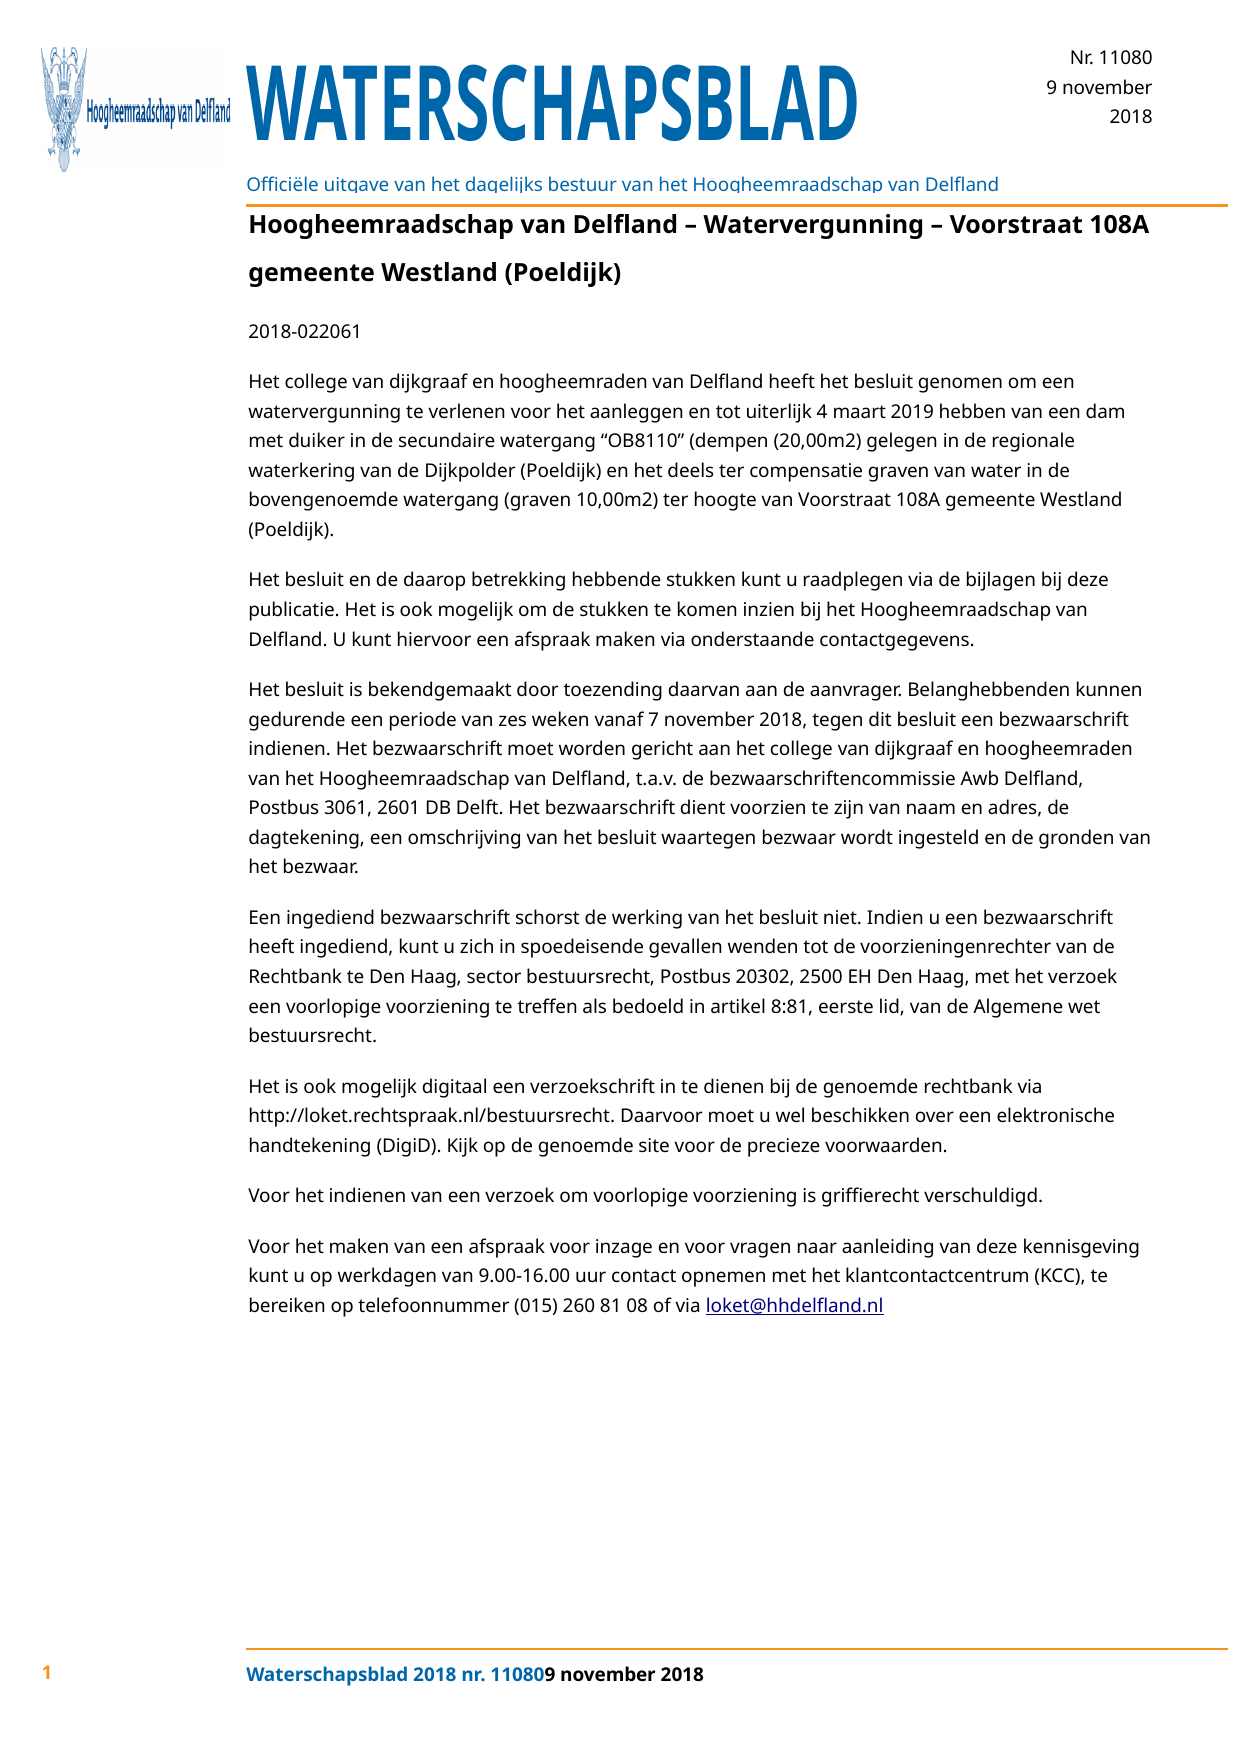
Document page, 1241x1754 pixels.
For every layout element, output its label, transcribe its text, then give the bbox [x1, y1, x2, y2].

text Het besluit en de daarop betrekking hebbende stukken kunt u raadplegen via de bijlagen bij deze publicatie. Het is ook mogelijk om de stukken te komen inzien bij het Hoogheemraadschap van Delfland. U kunt hiervoor een afspraak maken via onderstaande contactgegevens. [248, 567, 1152, 652]
text Het is ook mogelijk digitaal een verzoekschrift in te dienen bij de genoemde rechtbank via http://loket.rechtspraak.nl/bestuursrecht. Daarvoor moet u wel beschikken over een elektronische handtekening (DigiD). Kijk op de genoemde site voor de precieze voorwaarden. [248, 1073, 1152, 1158]
text 2018-022061 [248, 318, 1152, 344]
text Voor het indienen van een verzoek om voorlopige voorziening is griffierecht verschuldigd. [248, 1182, 1152, 1208]
text Een ingediend bezwaarschrift schorst de werking van het besluit niet. Indien u een bezwaarschrift heeft ingediend, kunt u zich in spoedeisende gevallen wenden tot de voorzieningenrechter van de Rechtbank te Den Haag, sector bestuursrecht, Postbus 20302, 2500 EH Den Haag, met het verzoek een voorlopige voorziening te treffen als bedoeld in artikel 8:81, eerste lid, van de Algemene wet bestuursrecht. [248, 904, 1152, 1048]
text Het besluit is bekendgemaakt door toezending daarvan aan de aanvrager. Belanghebbenden kunnen gedurende een periode van zes weken vanaf 7 november 2018, tegen dit besluit een bezwaarschrift indienen. Het bezwaarschrift moet worden gericht aan het college van dijkgraaf en hoogheemraden van het Hoogheemraadschap van Delfland, t.a.v. de bezwaarschriftencommissie Awb Delfland, Postbus 3061, 2601 DB Delft. Het bezwaarschrift dient voorzien te zijn van naam en adres, de dagtekening, een omschrijving van het besluit waartegen bezwaar wordt ingesteld en de gronden van het bezwaar. [248, 676, 1152, 879]
picture [41, 47, 231, 172]
text Hoogheemraadschap van Delfland – Watervergunning – Voorstraat 108A gemeente Westland (Poeldijk) [248, 207, 1152, 288]
text Voor het maken van een afspraak voor inzage en voor vragen naar aanleiding van deze kennisgeving kunt u op werkdagen van 9.00-16.00 uur contact opnemen met het klantcontactcentrum (KCC), te bereiken op telefoonnummer (015) 260 81 08 of via loket@hhdelfland.nl [248, 1233, 1152, 1318]
text Het college van dijkgraaf en hoogheemraden van Delfland heeft het besluit genomen om een watervergunning te verlenen voor het aanleggen en tot uiterlijk 4 maart 2019 hebben van een dam met duiker in de secundaire watergang “OB8110” (dempen (20,00m2) gelegen in de regionale waterkering van de Dijkpolder (Poeldijk) en het deels ter compensatie graven van water in de bovengenoemde watergang (graven 10,00m2) ter hoogte van Voorstraat 108A gemeente Westland (Poeldijk). [248, 368, 1152, 542]
